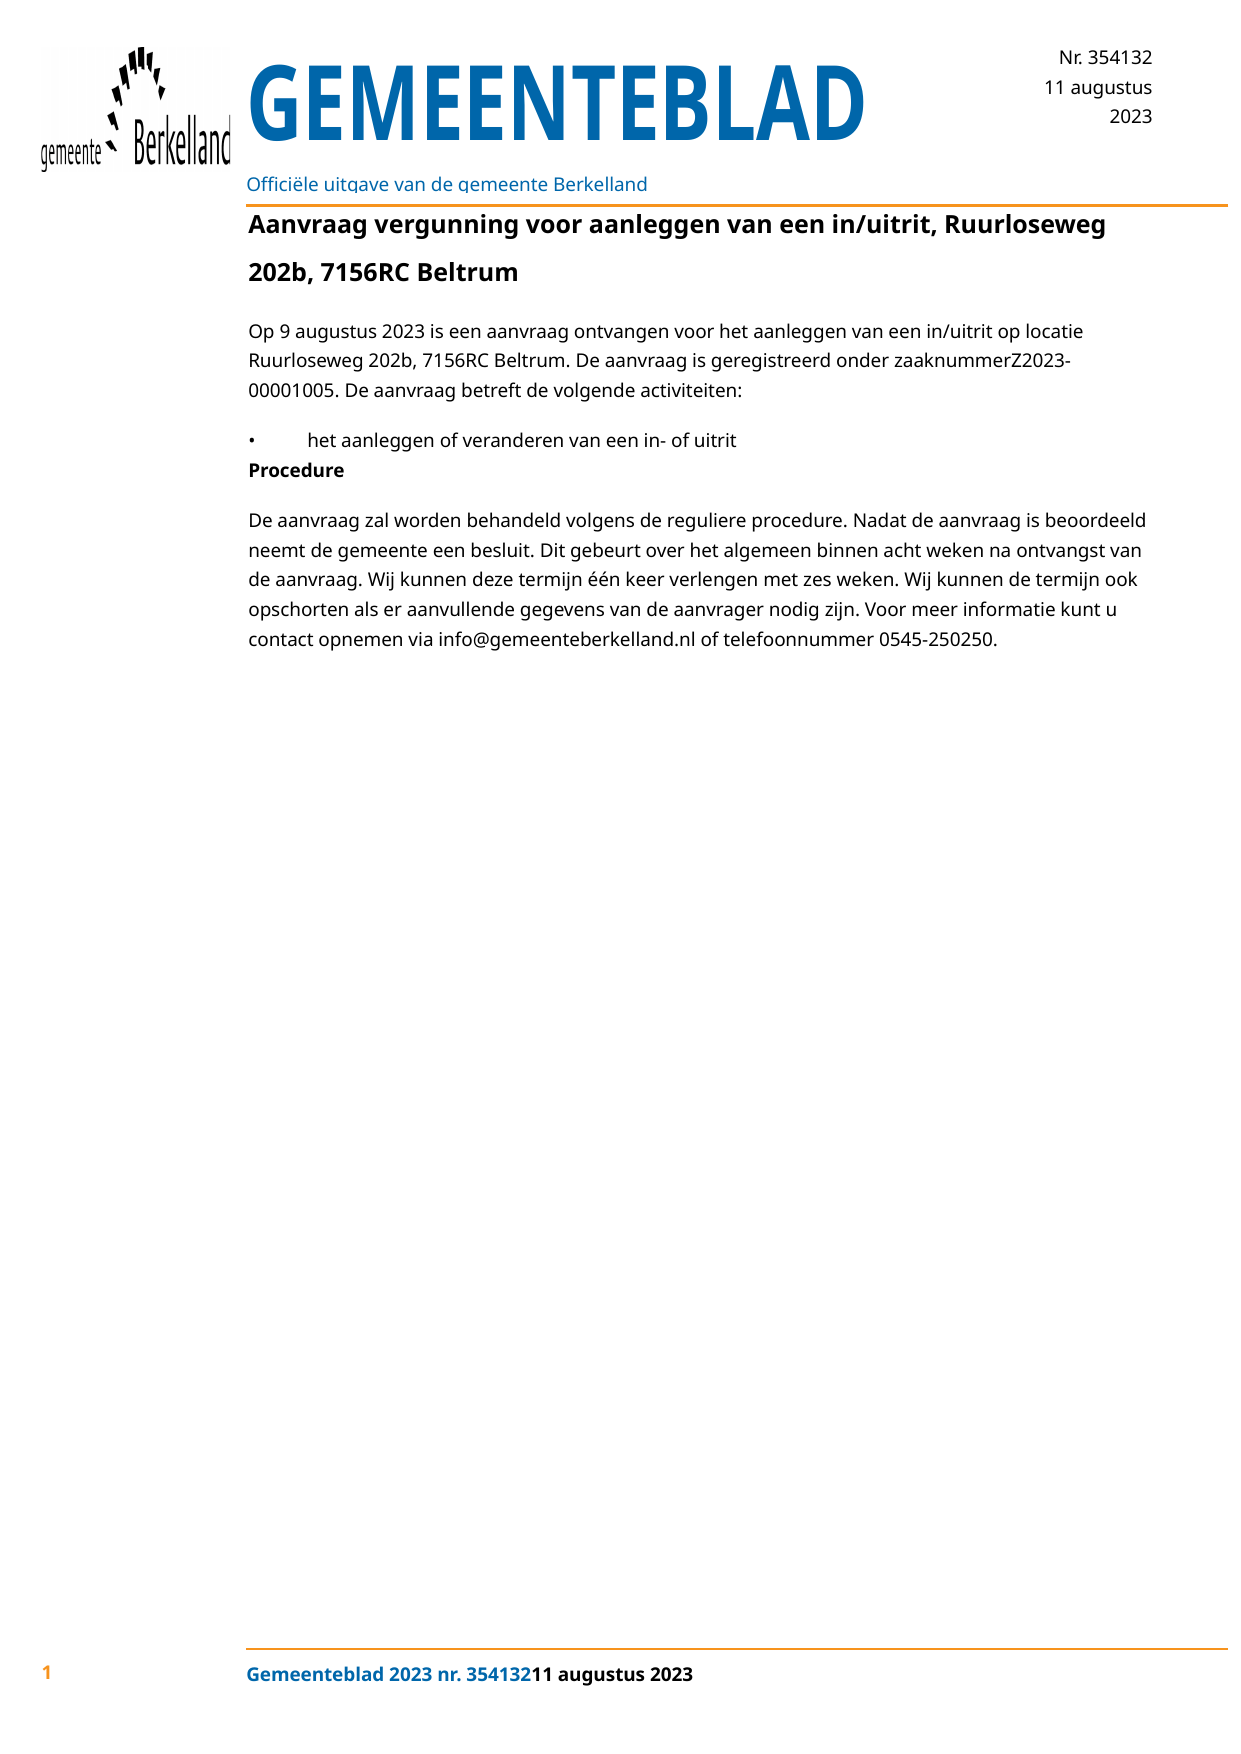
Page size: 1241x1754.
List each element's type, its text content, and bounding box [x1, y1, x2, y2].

text Procedure [248, 457, 1152, 483]
text Op 9 augustus 2023 is een aanvraag ontvangen voor het aanleggen van een in/uitrit op locatie Ruurloseweg 202b, 7156RC Beltrum. De aanvraag is geregistreerd onder zaaknummerZ2023-00001005. De aanvraag betreft de volgende activiteiten: [248, 318, 1152, 403]
picture [41, 47, 231, 172]
list het aanleggen of veranderen van een in- of uitrit [248, 427, 1152, 453]
text De aanvraag zal worden behandeld volgens de reguliere procedure. Nadat de aanvraag is beoordeeld neemt de gemeente een besluit. Dit gebeurt over het algemeen binnen acht weken na ontvangst van de aanvraag. Wij kunnen deze termijn één keer verlengen met zes weken. Wij kunnen de termijn ook opschorten als er aanvullende gegevens van de aanvrager nodig zijn. Voor meer informatie kunt u contact opnemen via info@gemeenteberkelland.nl of telefoonnummer 0545-250250. [248, 507, 1152, 652]
text Aanvraag vergunning voor aanleggen van een in/uitrit, Ruurloseweg 202b, 7156RC Beltrum [248, 207, 1152, 288]
